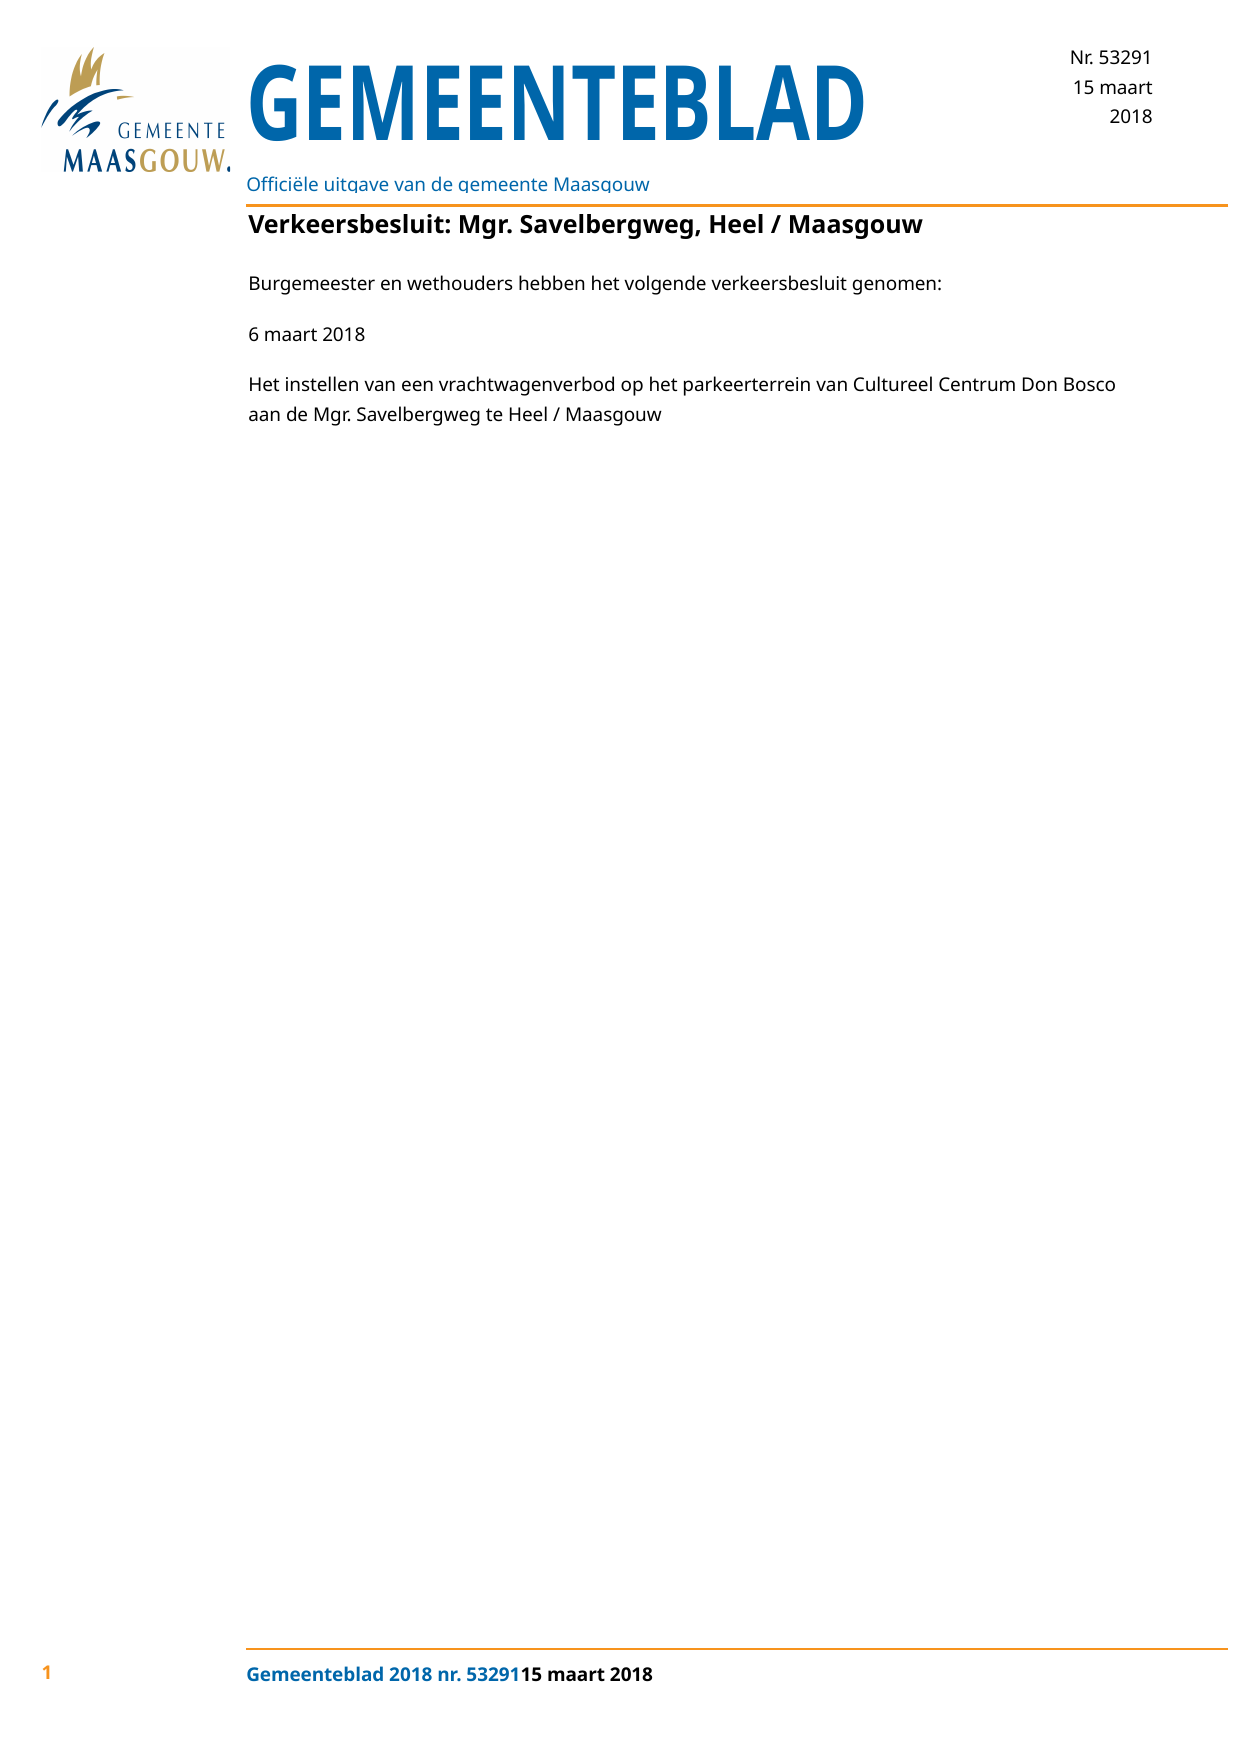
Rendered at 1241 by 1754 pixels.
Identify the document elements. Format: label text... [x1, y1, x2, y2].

text Het instellen van een vrachtwagenverbod op het parkeerterrein van Cultureel Centrum Don Bosco aan de Mgr. Savelbergweg te Heel / Maasgouw [248, 371, 1152, 426]
text 6 maart 2018 [248, 321, 1152, 346]
picture [41, 47, 231, 172]
text Burgemeester en wethouders hebben het volgende verkeersbesluit genomen: [248, 270, 1152, 296]
text Verkeersbesluit: Mgr. Savelbergweg, Heel / Maasgouw [248, 207, 1152, 241]
